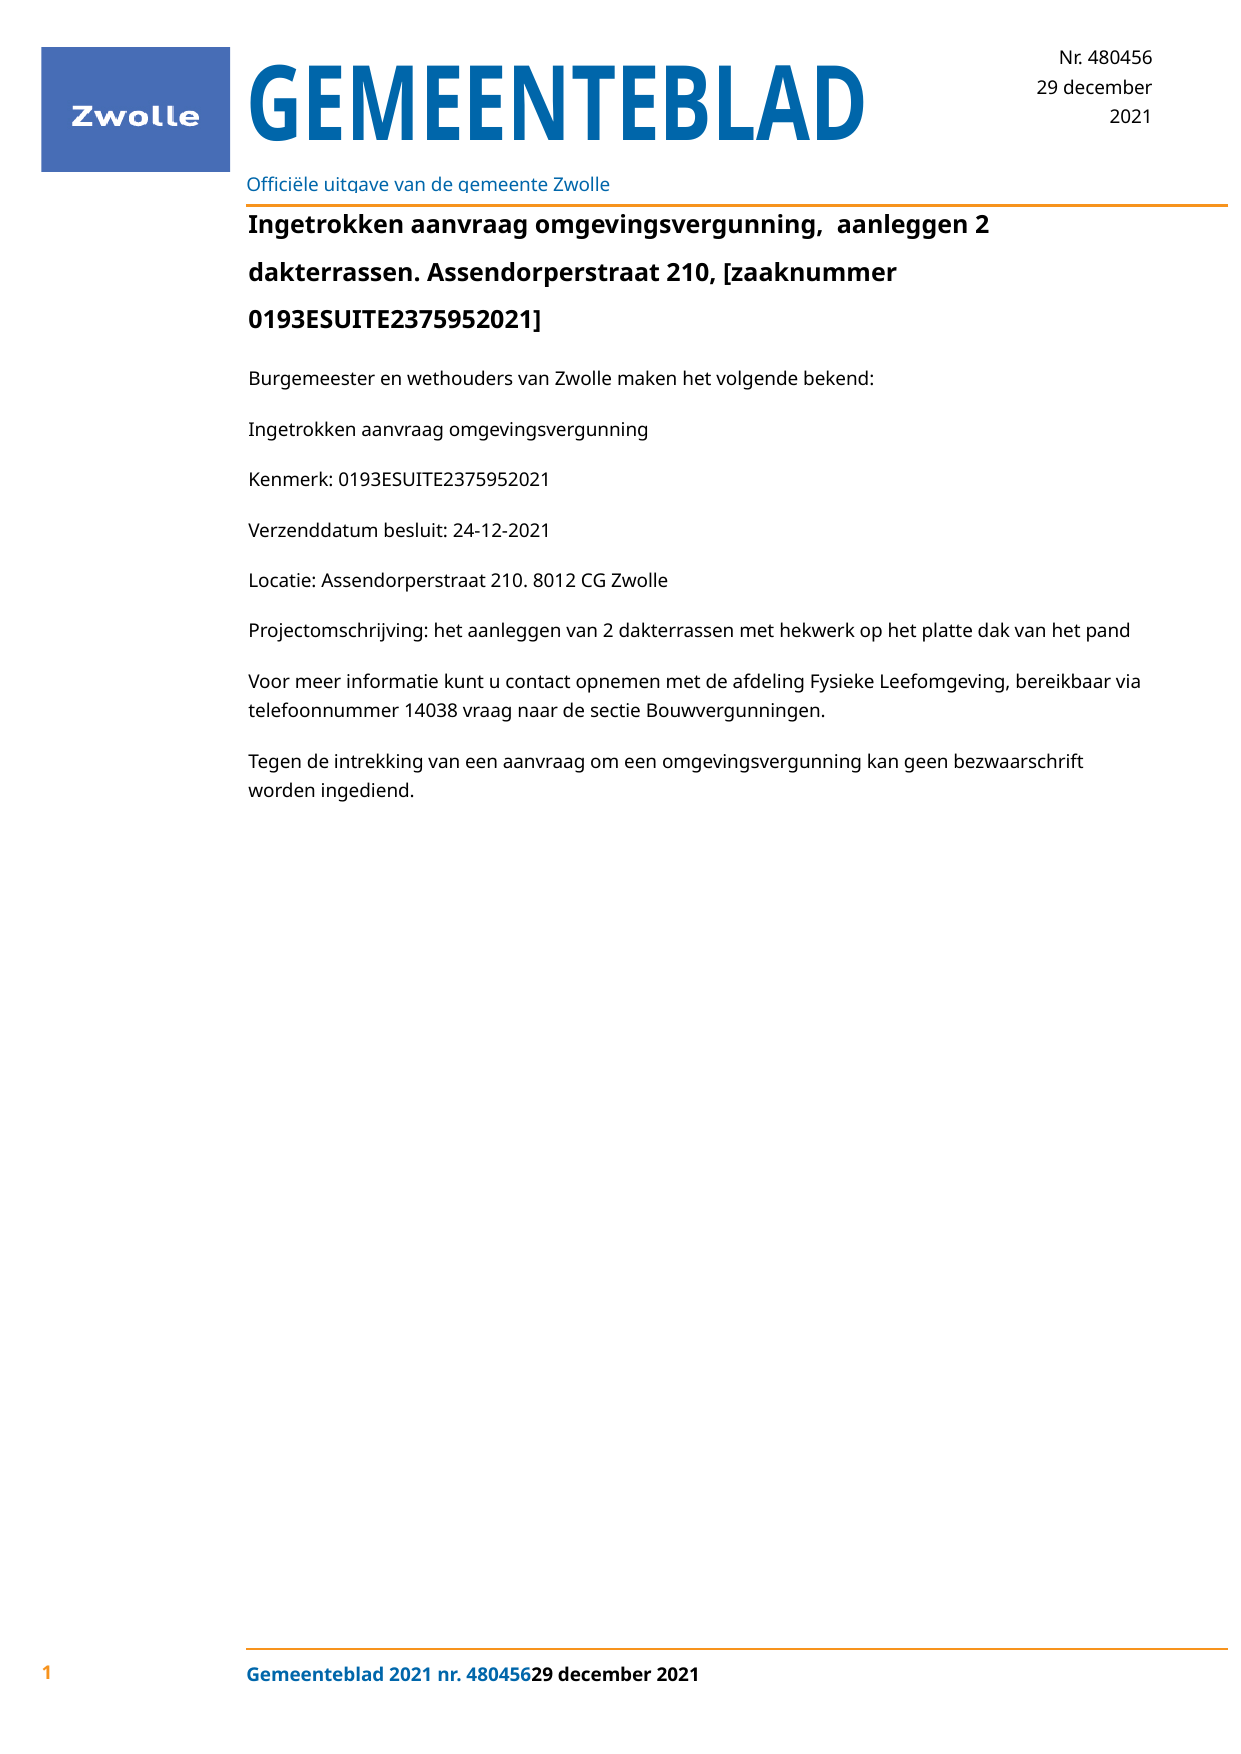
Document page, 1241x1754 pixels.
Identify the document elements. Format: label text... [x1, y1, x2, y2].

text Ingetrokken aanvraag omgevingsvergunning [248, 416, 1152, 442]
picture [41, 47, 231, 172]
text Tegen de intrekking van een aanvraag om een omgevingsvergunning kan geen bezwaarschrift worden ingediend. [248, 748, 1152, 803]
text Verzenddatum besluit: 24-12-2021 [248, 517, 1152, 542]
text Projectomschrijving: het aanleggen van 2 dakterrassen met hekwerk op het platte dak van het pand [248, 618, 1152, 643]
text Kenmerk: 0193ESUITE2375952021 [248, 466, 1152, 492]
text Voor meer informatie kunt u contact opnemen met de afdeling Fysieke Leefomgeving, bereikbaar via telefoonnummer 14038 vraag naar de sectie Bouwvergunningen. [248, 668, 1152, 723]
text Burgemeester en wethouders van Zwolle maken het volgende bekend: [248, 366, 1152, 391]
text Locatie: Assendorperstraat 210. 8012 CG Zwolle [248, 567, 1152, 593]
text Ingetrokken aanvraag omgevingsvergunning, aanleggen 2 dakterrassen. Assendorperstraat 210, [zaaknummer 0193ESUITE2375952021] [248, 207, 1152, 336]
